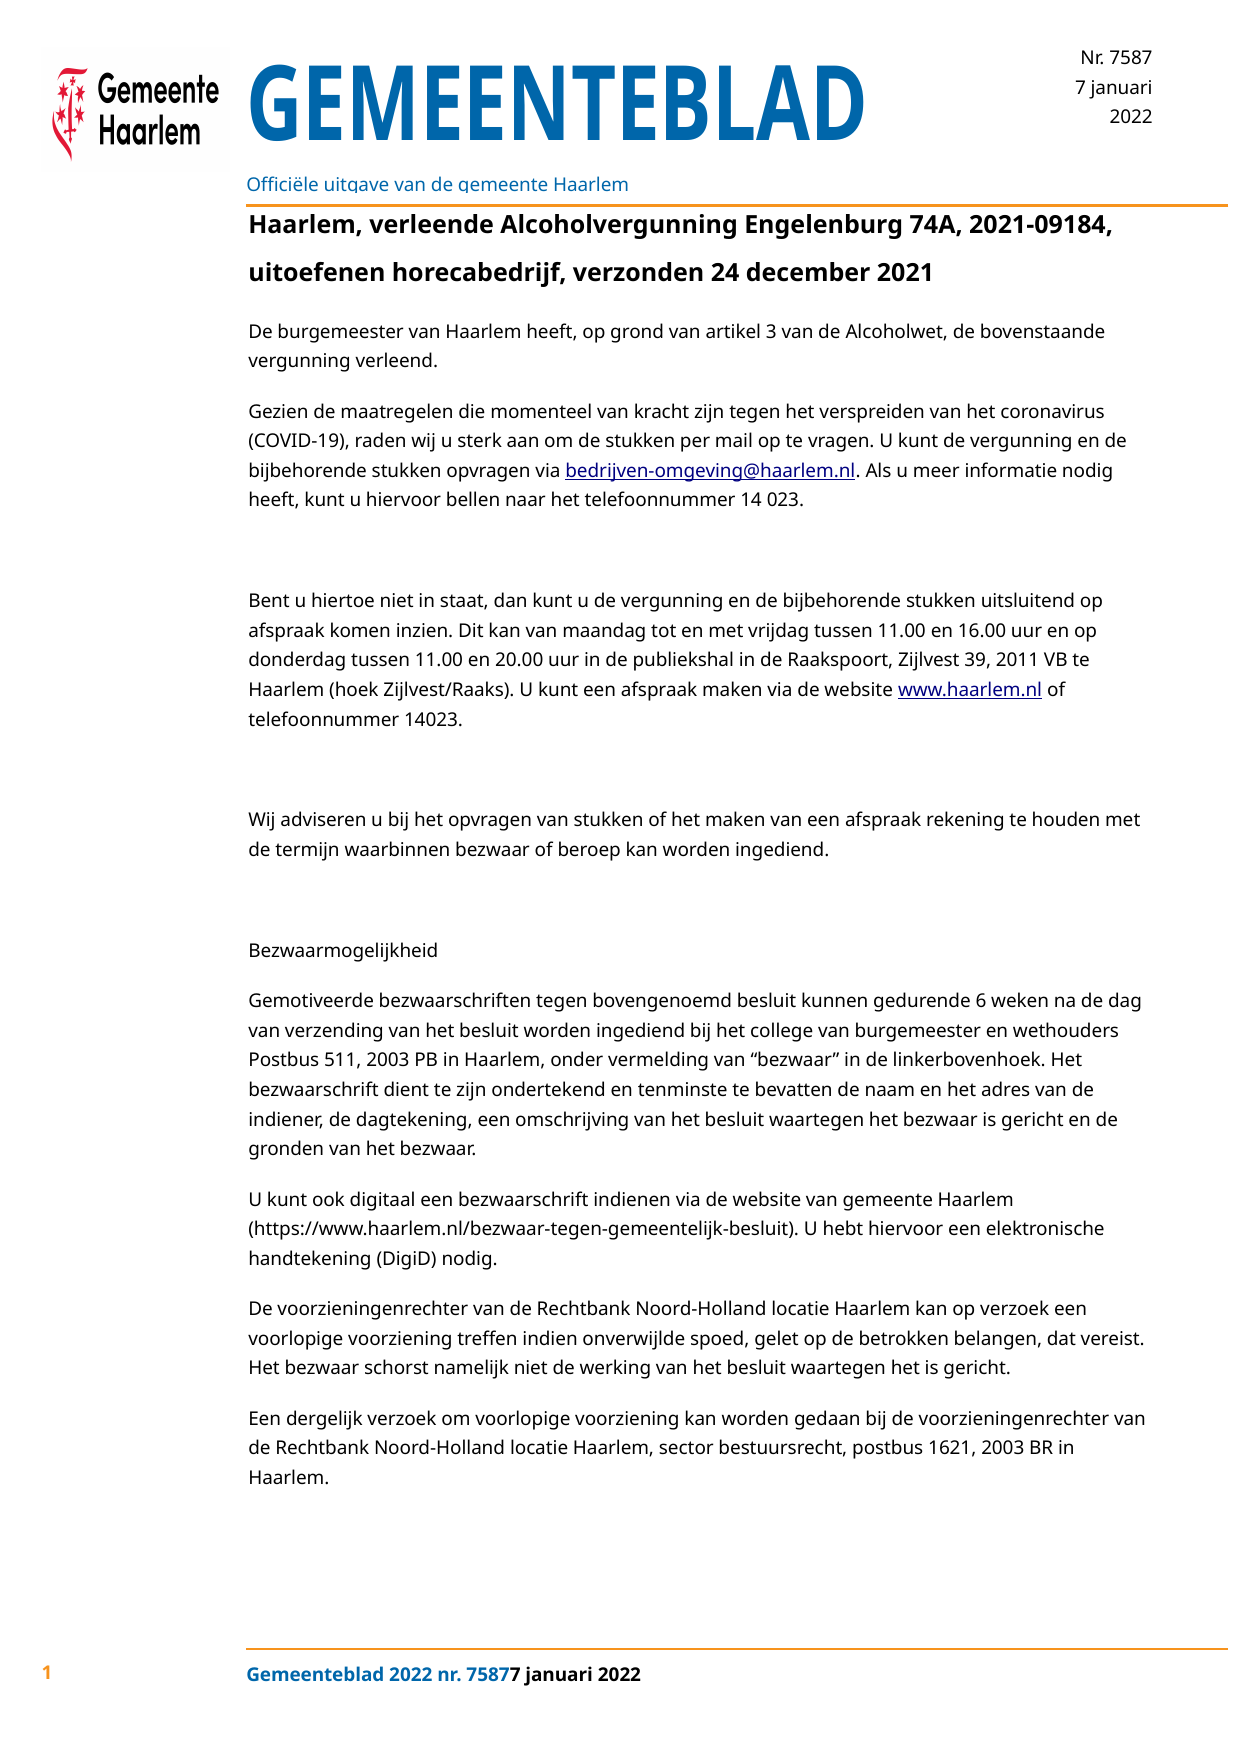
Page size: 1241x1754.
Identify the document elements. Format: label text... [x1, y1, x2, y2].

text Gezien de maatregelen die momenteel van kracht zijn tegen het verspreiden van het coronavirus (COVID-19), raden wij u sterk aan om de stukken per mail op te vragen. U kunt de vergunning en de bijbehorende stukken opvragen via bedrijven-omgeving@haarlem.nl. Als u meer informatie nodig heeft, kunt u hiervoor bellen naar het telefoonnummer 14 023. [248, 398, 1152, 512]
text Een dergelijk verzoek om voorlopige voorziening kan worden gedaan bij de voorzieningenrechter van de Rechtbank Noord-Holland locatie Haarlem, sector bestuursrecht, postbus 1621, 2003 BR in Haarlem. [248, 1405, 1152, 1490]
text Bent u hiertoe niet in staat, dan kunt u de vergunning en de bijbehorende stukken uitsluitend op afspraak komen inzien. Dit kan van maandag tot en met vrijdag tussen 11.00 en 16.00 uur en op donderdag tussen 11.00 en 20.00 uur in de publiekshal in de Raakspoort, Zijlvest 39, 2011 VB te Haarlem (hoek Zijlvest/Raaks). U kunt een afspraak maken via de website www.haarlem.nl of telefoonnummer 14023. [248, 587, 1152, 732]
picture [41, 47, 231, 172]
text Gemotiveerde bezwaarschriften tegen bovengenoemd besluit kunnen gedurende 6 weken na de dag van verzending van het besluit worden ingediend bij het college van burgemeester en wethouders Postbus 511, 2003 PB in Haarlem, onder vermelding van “bezwaar” in de linkerbovenhoek. Het bezwaarschrift dient te zijn ondertekend en tenminste te bevatten de naam en het adres van de indiener, de dagtekening, een omschrijving van het besluit waartegen het bezwaar is gericht en de gronden van het bezwaar. [248, 987, 1152, 1161]
text De voorzieningenrechter van de Rechtbank Noord-Holland locatie Haarlem kan op verzoek een voorlopige voorziening treffen indien onverwijlde spoed, gelet op de betrokken belangen, dat vereist. Het bezwaar schorst namelijk niet de werking van het besluit waartegen het is gericht. [248, 1295, 1152, 1380]
text Haarlem, verleende Alcoholvergunning Engelenburg 74A, 2021-09184, uitoefenen horecabedrijf, verzonden 24 december 2021 [248, 207, 1152, 288]
text U kunt ook digitaal een bezwaarschrift indienen via de website van gemeente Haarlem (https://www.haarlem.nl/bezwaar-tegen-gemeentelijk-besluit). U hebt hiervoor een elektronische handtekening (DigiD) nodig. [248, 1186, 1152, 1271]
text Bezwaarmogelijkheid [248, 937, 1152, 963]
text De burgemeester van Haarlem heeft, op grond van artikel 3 van de Alcoholwet, de bovenstaande vergunning verleend. [248, 318, 1152, 373]
text Wij adviseren u bij het opvragen van stukken of het maken van een afspraak rekening te houden met de termijn waarbinnen bezwaar of beroep kan worden ingediend. [248, 807, 1152, 862]
